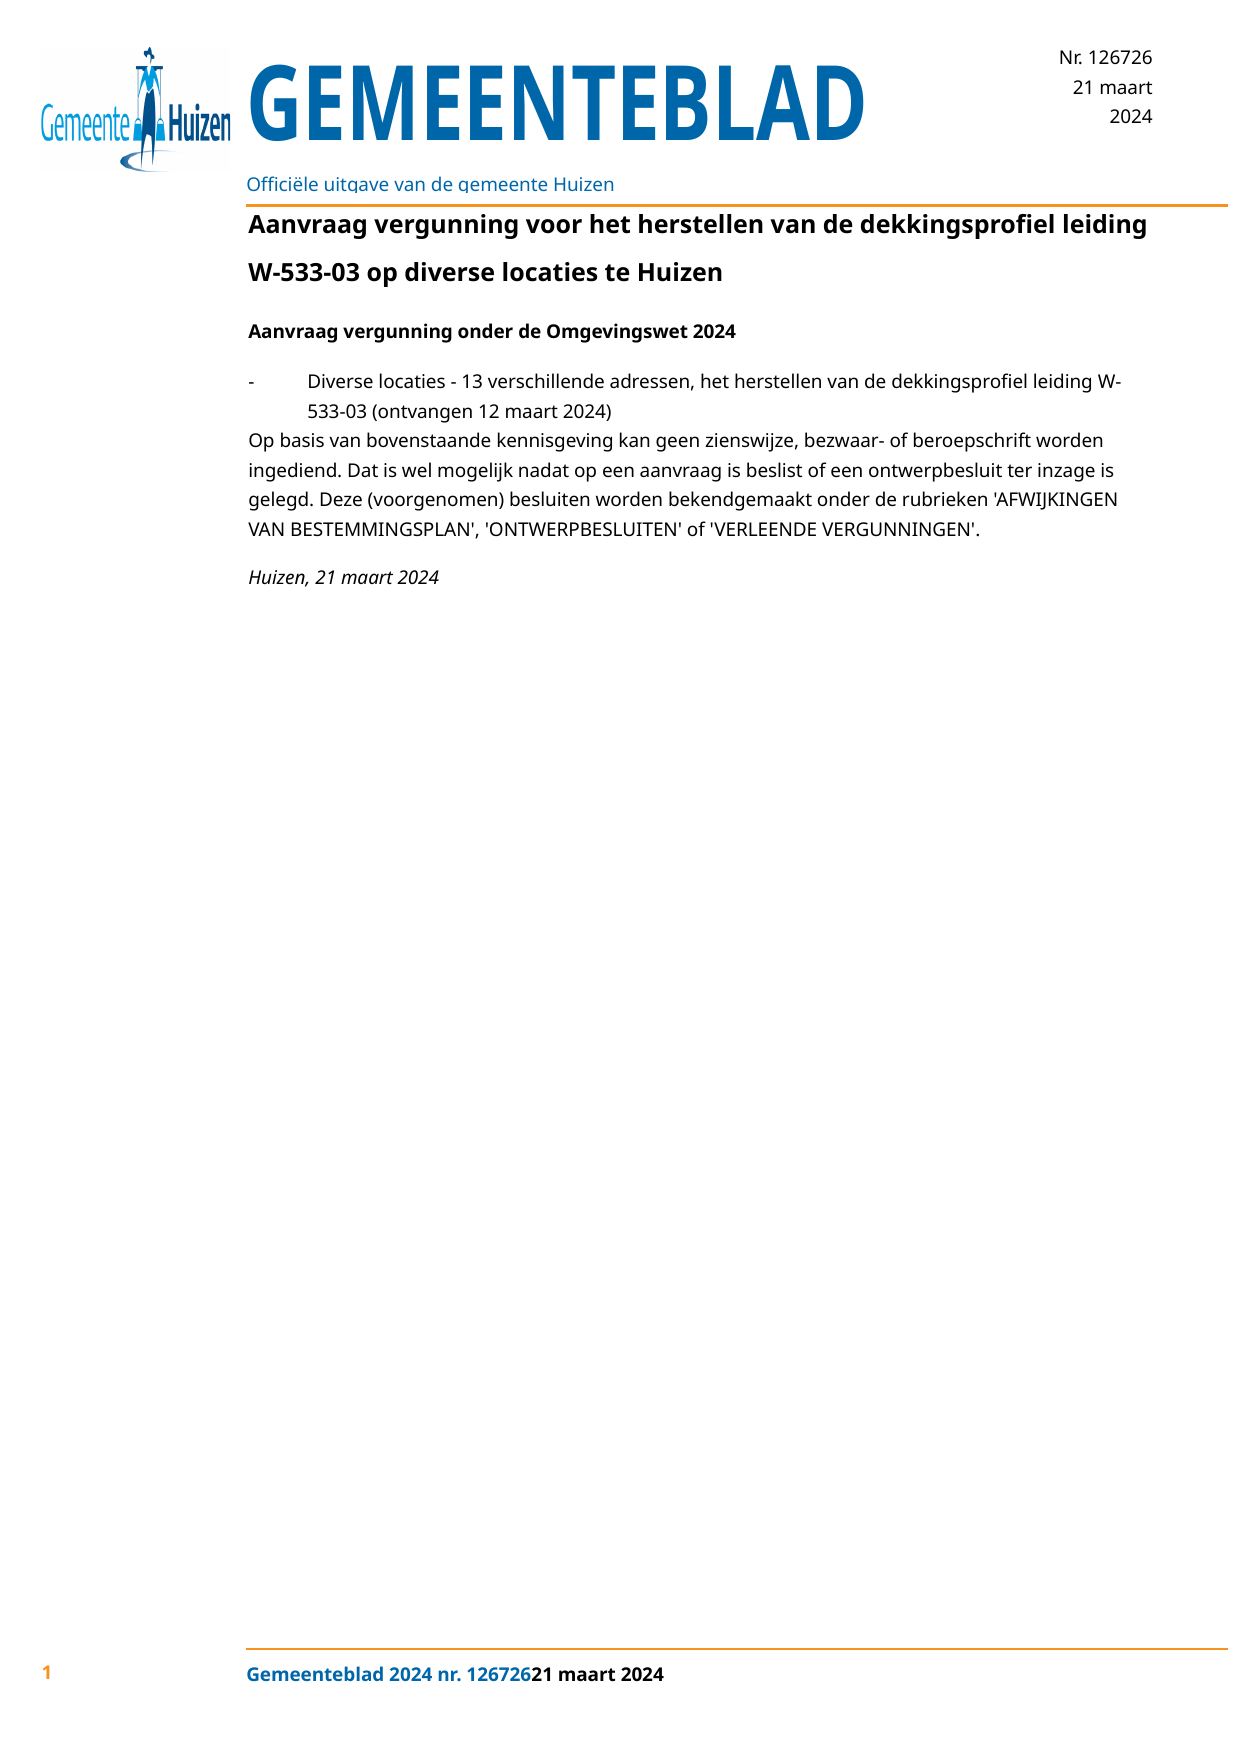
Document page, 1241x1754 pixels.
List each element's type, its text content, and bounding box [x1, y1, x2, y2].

picture [41, 47, 231, 172]
text Op basis van bovenstaande kennisgeving kan geen zienswijze, bezwaar- of beroepschrift worden ingediend. Dat is wel mogelijk nadat op een aanvraag is beslist of een ontwerpbesluit ter inzage is gelegd. Deze (voorgenomen) besluiten worden bekendgemaakt onder de rubrieken 'AFWIJKINGEN VAN BESTEMMINGSPLAN', 'ONTWERPBESLUITEN' of 'VERLEENDE VERGUNNINGEN'. [248, 427, 1152, 542]
text Aanvraag vergunning voor het herstellen van de dekkingsprofiel leiding W-533-03 op diverse locaties te Huizen [248, 207, 1152, 288]
text Aanvraag vergunning onder de Omgevingswet 2024 [248, 318, 1152, 344]
text Huizen, 21 maart 2024 [248, 564, 1152, 590]
list Diverse locaties - 13 verschillende adressen, het herstellen van de dekkingsprofiel leiding W-533-03 (ontvangen 12 maart 2024) [248, 368, 1152, 424]
